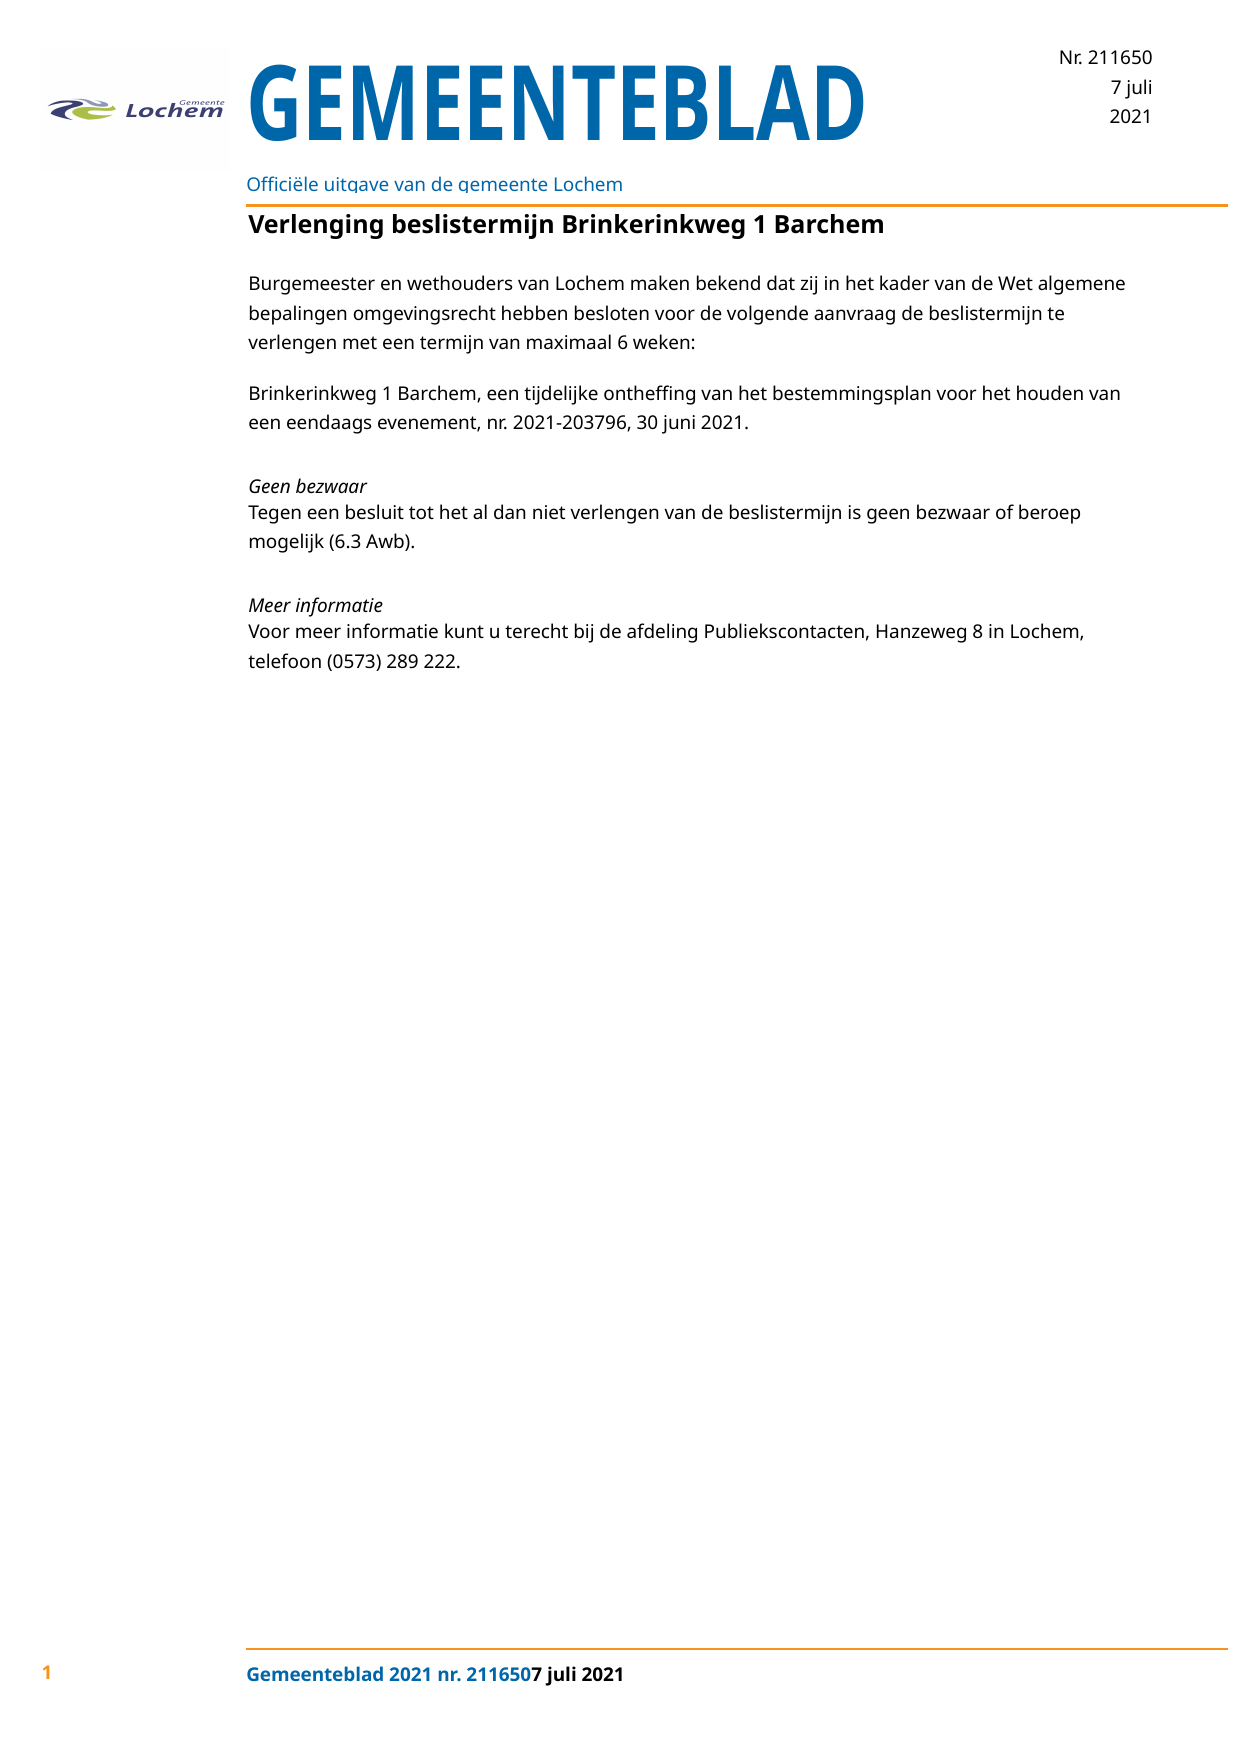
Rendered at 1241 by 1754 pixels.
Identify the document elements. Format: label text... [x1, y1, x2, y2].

text Voor meer informatie kunt u terecht bij de afdeling Publiekscontacten, Hanzeweg 8 in Lochem, telefoon (0573) 289 222. [248, 618, 1152, 674]
text Brinkerinkweg 1 Barchem, een tijdelijke ontheffing van het bestemmingsplan voor het houden van een eendaags evenement, nr. 2021-203796, 30 juni 2021. [248, 380, 1152, 435]
text Meer informatie [248, 593, 1152, 618]
picture [41, 47, 231, 172]
text Burgemeester en wethouders van Lochem maken bekend dat zij in het kader van de Wet algemene bepalingen omgevingsrecht hebben besloten voor de volgende aanvraag de beslistermijn te verlengen met een termijn van maximaal 6 weken: [248, 270, 1152, 355]
text Verlenging beslistermijn Brinkerinkweg 1 Barchem [248, 207, 1152, 241]
text Geen bezwaar [248, 473, 1152, 499]
text Tegen een besluit tot het al dan niet verlengen van de beslistermijn is geen bezwaar of beroep mogelijk (6.3 Awb). [248, 499, 1152, 554]
